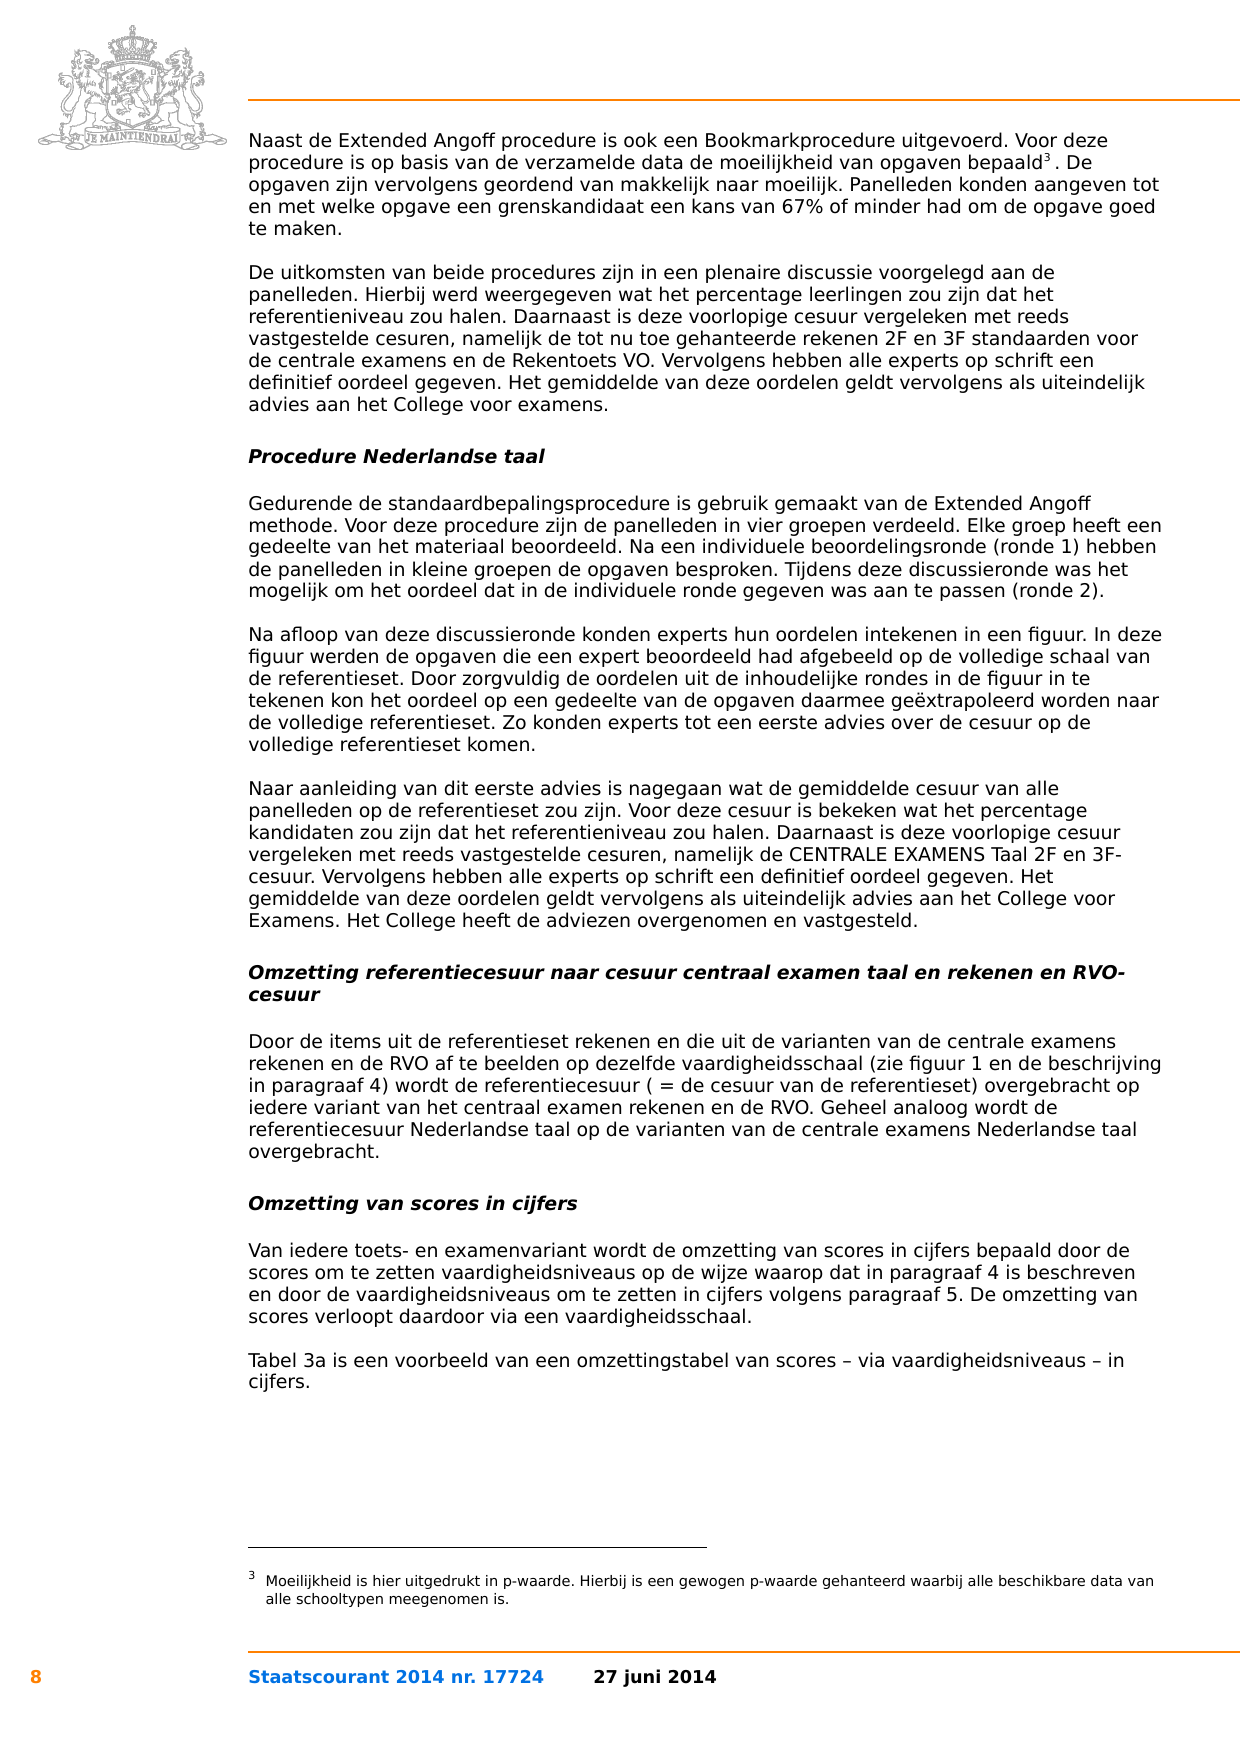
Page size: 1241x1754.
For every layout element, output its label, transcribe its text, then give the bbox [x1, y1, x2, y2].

subtitle Omzetting referentiecesuur naar cesuur centraal examen taal en rekenen en RVO-cesuur [248, 962, 1163, 1006]
text Na afloop van deze discussieronde konden experts hun oordelen intekenen in een figuur. In deze figuur werden de opgaven die een expert beoordeeld had afgebeeld op de volledige schaal van de referentieset. Door zorgvuldig de oordelen uit de inhoudelijke rondes in de figuur in te tekenen kon het oordeel op een gedeelte van de opgaven daarmee geëxtrapoleerd worden naar de volledige referentieset. Zo konden experts tot een eerste advies over de cesuur op de volledige referentieset komen. [248, 624, 1163, 756]
text Naast de Extended Angoff procedure is ook een Bookmarkprocedure uitgevoerd. Voor deze procedure is op basis van de verzamelde data de moeilijkheid van opgaven bepaald. De opgaven zijn vervolgens geordend van makkelijk naar moeilijk. Panelleden konden aangeven tot en met welke opgave een grenskandidaat een kans van 67% of minder had om de opgave goed te maken. [248, 130, 1163, 240]
picture [38, 25, 227, 150]
text Naar aanleiding van dit eerste advies is nagegaan wat de gemiddelde cesuur van alle panelleden op de referentieset zou zijn. Voor deze cesuur is bekeken wat het percentage kandidaten zou zijn dat het referentieniveau zou halen. Daarnaast is deze voorlopige cesuur vergeleken met reeds vastgestelde cesuren, namelijk de CENTRALE EXAMENS Taal 2F en 3F-cesuur. Vervolgens hebben alle experts op schrift een definitief oordeel gegeven. Het gemiddelde van deze oordelen geldt vervolgens als uiteindelijk advies aan het College voor Examens. Het College heeft de adviezen overgenomen en vastgesteld. [248, 778, 1163, 932]
subtitle Procedure Nederlandse taal [248, 446, 1163, 467]
text Moeilijkheid is hier uitgedrukt in p-waarde. Hierbij is een gewogen p-waarde gehanteerd waarbij alle beschikbare data van alle schooltypen meegenomen is. [248, 1569, 1163, 1608]
text Door de items uit de referentieset rekenen en die uit de varianten van de centrale examens rekenen en de RVO af te beelden op dezelfde vaardigheidsschaal (zie figuur 1 en de beschrijving in paragraaf 4) wordt de referentiecesuur ( = de cesuur van de referentieset) overgebracht op iedere variant van het centraal examen rekenen en de RVO. Geheel analoog wordt de referentiecesuur Nederlandse taal op de varianten van de centrale examens Nederlandse taal overgebracht. [248, 1031, 1163, 1163]
text Tabel 3a is een voorbeeld van een omzettingstabel van scores – via vaardigheidsniveaus – in cijfers. [248, 1349, 1163, 1393]
text Gedurende de standaardbepalingsprocedure is gebruik gemaakt van de Extended Angoff methode. Voor deze procedure zijn de panelleden in vier groepen verdeeld. Elke groep heeft een gedeelte van het materiaal beoordeeld. Na een individuele beoordelingsronde (ronde 1) hebben de panelleden in kleine groepen de opgaven besproken. Tijdens deze discussieronde was het mogelijk om het oordeel dat in de individuele ronde gegeven was aan te passen (ronde 2). [248, 492, 1163, 602]
subtitle Omzetting van scores in cijfers [248, 1193, 1163, 1215]
text Van iedere toets- en examenvariant wordt de omzetting van scores in cijfers bepaald door de scores om te zetten vaardigheidsniveaus op de wijze waarop dat in paragraaf 4 is beschreven en door de vaardigheidsniveaus om te zetten in cijfers volgens paragraaf 5. De omzetting van scores verloopt daardoor via een vaardigheidsschaal. [248, 1240, 1163, 1328]
text De uitkomsten van beide procedures zijn in een plenaire discussie voorgelegd aan de panelleden. Hierbij werd weergegeven wat het percentage leerlingen zou zijn dat het referentieniveau zou halen. Daarnaast is deze voorlopige cesuur vergeleken met reeds vastgestelde cesuren, namelijk de tot nu toe gehanteerde rekenen 2F en 3F standaarden voor de centrale examens en de Rekentoets VO. Vervolgens hebben alle experts op schrift een definitief oordeel gegeven. Het gemiddelde van deze oordelen geldt vervolgens als uiteindelijk advies aan het College voor examens. [248, 262, 1163, 416]
